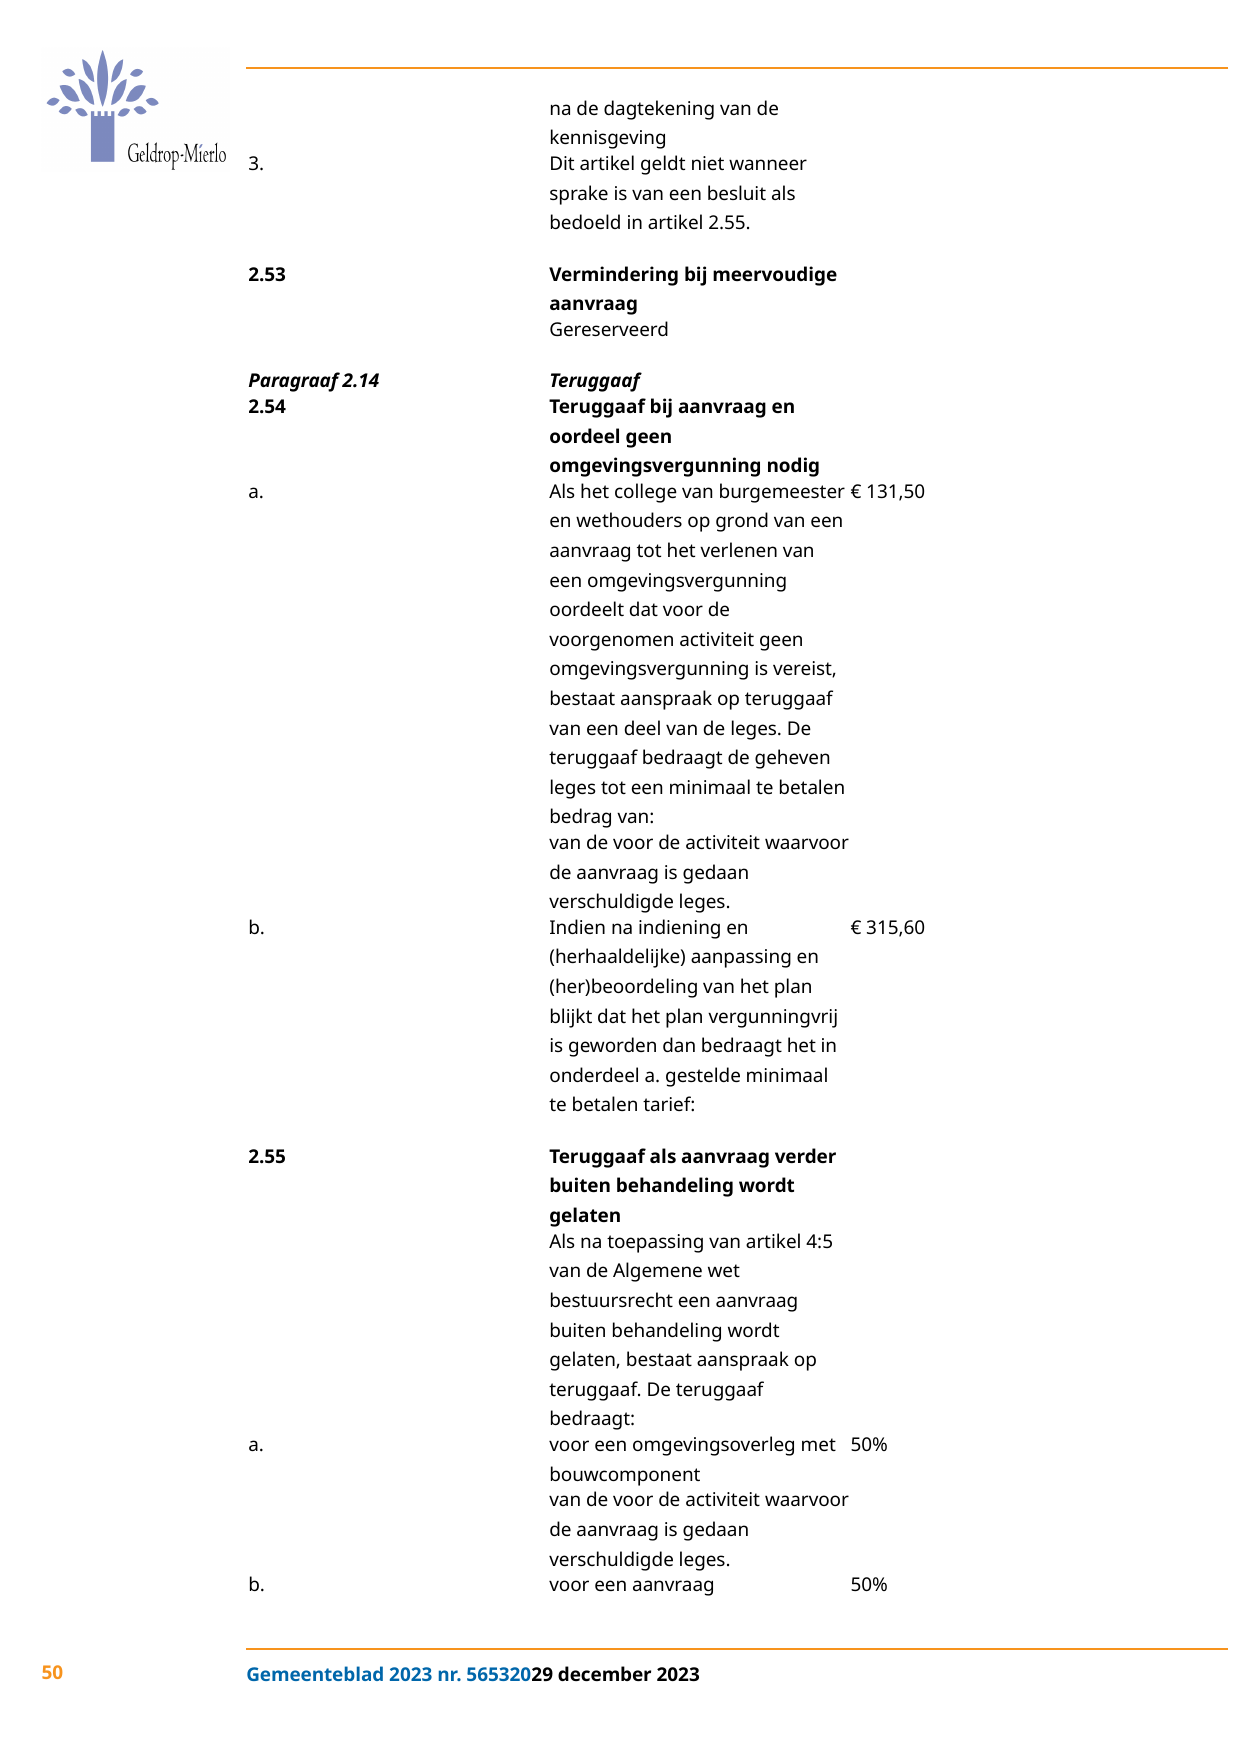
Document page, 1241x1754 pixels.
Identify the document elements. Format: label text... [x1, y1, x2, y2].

table_cell 2.54 [248, 393, 549, 478]
table_cell 50% [850, 1571, 1152, 1597]
table_cell [850, 150, 1152, 235]
table_cell [850, 235, 1152, 261]
table_cell [248, 316, 549, 342]
table_cell a. [248, 478, 549, 829]
table_cell b. [248, 1571, 549, 1597]
table_cell Dit artikel geldt niet wanneer sprake is van een besluit als bedoeld in artikel 2.55. [549, 150, 850, 235]
table_cell voor een aanvraag [549, 1571, 850, 1597]
table_cell voor een omgevingsoverleg met bouwcomponent [549, 1431, 850, 1487]
table_cell 50% [850, 1431, 1152, 1487]
table_cell [549, 342, 850, 367]
table_cell van de voor de activiteit waarvoor de aanvraag is gedaan verschuldigde leges. [549, 1487, 850, 1571]
table_cell [248, 342, 549, 367]
table_cell [248, 829, 549, 914]
table_cell 2.55 [248, 1143, 549, 1228]
table_cell [248, 1118, 549, 1143]
table_cell 3. [248, 150, 549, 235]
table_cell Als na toepassing van artikel 4:5 van de Algemene wet bestuursrecht een aanvraag buiten behandeling wordt gelaten, bestaat aanspraak op teruggaaf. De teruggaaf bedraagt: [549, 1228, 850, 1431]
table_cell Teruggaaf [549, 368, 850, 393]
table_cell [850, 1118, 1152, 1143]
table_cell Teruggaaf bij aanvraag en oordeel geen omgevingsvergunning nodig [549, 393, 850, 478]
table_cell Paragraaf 2.14 [248, 368, 549, 393]
table_cell [248, 235, 549, 261]
table_cell [850, 316, 1152, 342]
table_cell na de dagtekening van de kennisgeving [549, 95, 850, 150]
table_cell [850, 1143, 1152, 1228]
table_cell [549, 235, 850, 261]
table_cell [248, 1228, 549, 1431]
table_cell Teruggaaf als aanvraag verder buiten behandeling wordt gelaten [549, 1143, 850, 1228]
table_cell van de voor de activiteit waarvoor de aanvraag is gedaan verschuldigde leges. [549, 829, 850, 914]
table_cell 2.53 [248, 261, 549, 316]
table_cell [850, 1487, 1152, 1571]
table_cell [549, 1118, 850, 1143]
table_cell Gereserveerd [549, 316, 850, 342]
table_cell Indien na indiening en (herhaaldelijke) aanpassing en (her)beoordeling van het plan blijkt dat het plan vergunningvrij is geworden dan bedraagt het in onderdeel a. gestelde minimaal te betalen tarief: [549, 914, 850, 1117]
table_cell [850, 393, 1152, 478]
table_cell Vermindering bij meervoudige aanvraag [549, 261, 850, 316]
table_cell [248, 1487, 549, 1571]
table_cell [850, 95, 1152, 150]
table_cell Als het college van burgemeester en wethouders op grond van een aanvraag tot het verlenen van een omgevingsvergunning oordeelt dat voor de voorgenomen activiteit geen omgevingsvergunning is vereist, bestaat aanspraak op teruggaaf van een deel van de leges. De teruggaaf bedraagt de geheven leges tot een minimaal te betalen bedrag van: [549, 478, 850, 829]
table_cell € 315,60 [850, 914, 1152, 1117]
table_cell [248, 95, 549, 150]
table_cell [850, 261, 1152, 316]
picture [41, 47, 231, 172]
table_cell b. [248, 914, 549, 1117]
table_cell [850, 829, 1152, 914]
table_cell [850, 1228, 1152, 1431]
table_cell [850, 368, 1152, 393]
table_cell [850, 342, 1152, 367]
table_cell € 131,50 [850, 478, 1152, 829]
table_cell a. [248, 1431, 549, 1487]
